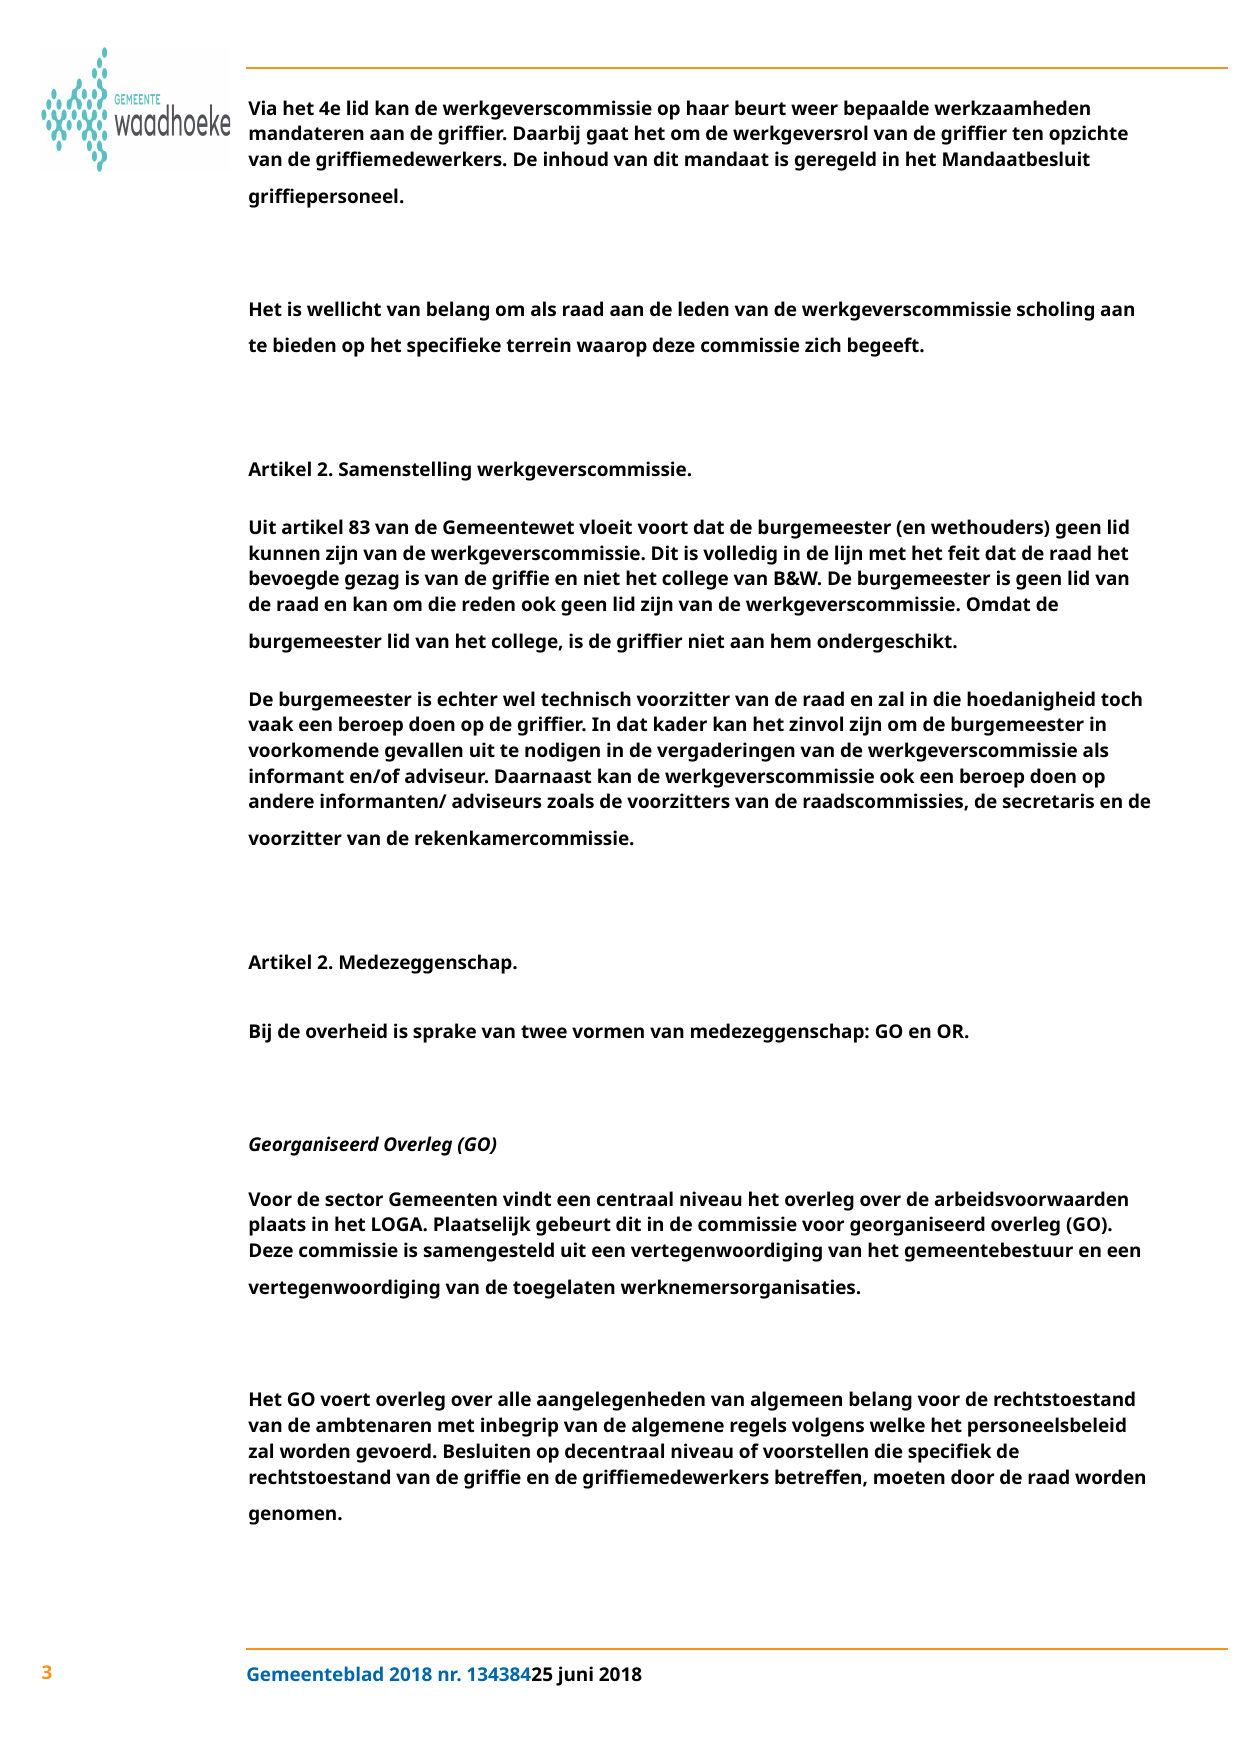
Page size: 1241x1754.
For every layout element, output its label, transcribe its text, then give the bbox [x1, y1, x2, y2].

text De burgemeester is echter wel technisch voorzitter van de raad en zal in die hoedanigheid toch vaak een beroep doen op de griffier. In dat kader kan het zinvol zijn om de burgemeester in voorkomende gevallen uit te nodigen in de vergaderingen van de werkgeverscommissie als informant en/of adviseur. Daarnaast kan de werkgeverscommissie ook een beroep doen op andere informanten/ adviseurs zoals de voorzitters van de raadscommissies, de secretaris en de voorzitter van de rekenkamercommissie. [248, 686, 1152, 854]
text Het is wellicht van belang om als raad aan de leden van de werkgeverscommissie scholing aan te bieden op het specifieke terrein waarop deze commissie zich begeeft. [248, 296, 1152, 361]
text Artikel 2. Samenstelling werkgeverscommissie. [248, 445, 1152, 485]
text Georganiseerd Overleg (GO) [248, 1131, 1152, 1157]
text Voor de sector Gemeenten vindt een centraal niveau het overleg over de arbeidsvoorwaarden plaats in het LOGA. Plaatselijk gebeurt dit in de commissie voor georganiseerd overleg (GO). Deze commissie is samengesteld uit een vertegenwoordiging van het gemeentebestuur en een vertegenwoordiging van de toegelaten werknemersorganisaties. [248, 1186, 1152, 1303]
picture [41, 47, 231, 172]
text Het GO voert overleg over alle aangelegenheden van algemeen belang voor de rechtstoestand van de ambtenaren met inbegrip van de algemene regels volgens welke het personeelsbeleid zal worden gevoerd. Besluiten op decentraal niveau of voorstellen die specifiek de rechtstoestand van de griffie en de griffiemedewerkers betreffen, moeten door de raad worden genomen. [248, 1387, 1152, 1529]
text Artikel 2. Medezeggenschap. [248, 938, 1152, 978]
text Bij de overheid is sprake van twee vormen van medezeggenschap: GO en OR. [248, 1007, 1152, 1047]
text Uit artikel 83 van de Gemeentewet vloeit voort dat de burgemeester (en wethouders) geen lid kunnen zijn van de werkgeverscommissie. Dit is volledig in de lijn met het feit dat de raad het bevoegde gezag is van de griffie en niet het college van B&W. De burgemeester is geen lid van de raad en kan om die reden ook geen lid zijn van de werkgeverscommissie. Omdat de burgemeester lid van het college, is de griffier niet aan hem ondergeschikt. [248, 514, 1152, 657]
text Via het 4e lid kan de werkgeverscommissie op haar beurt weer bepaalde werkzaamheden mandateren aan de griffier. Daarbij gaat het om de werkgeversrol van de griffier ten opzichte van de griffiemedewerkers. De inhoud van dit mandaat is geregeld in het Mandaatbesluit griffiepersoneel. [248, 95, 1152, 212]
